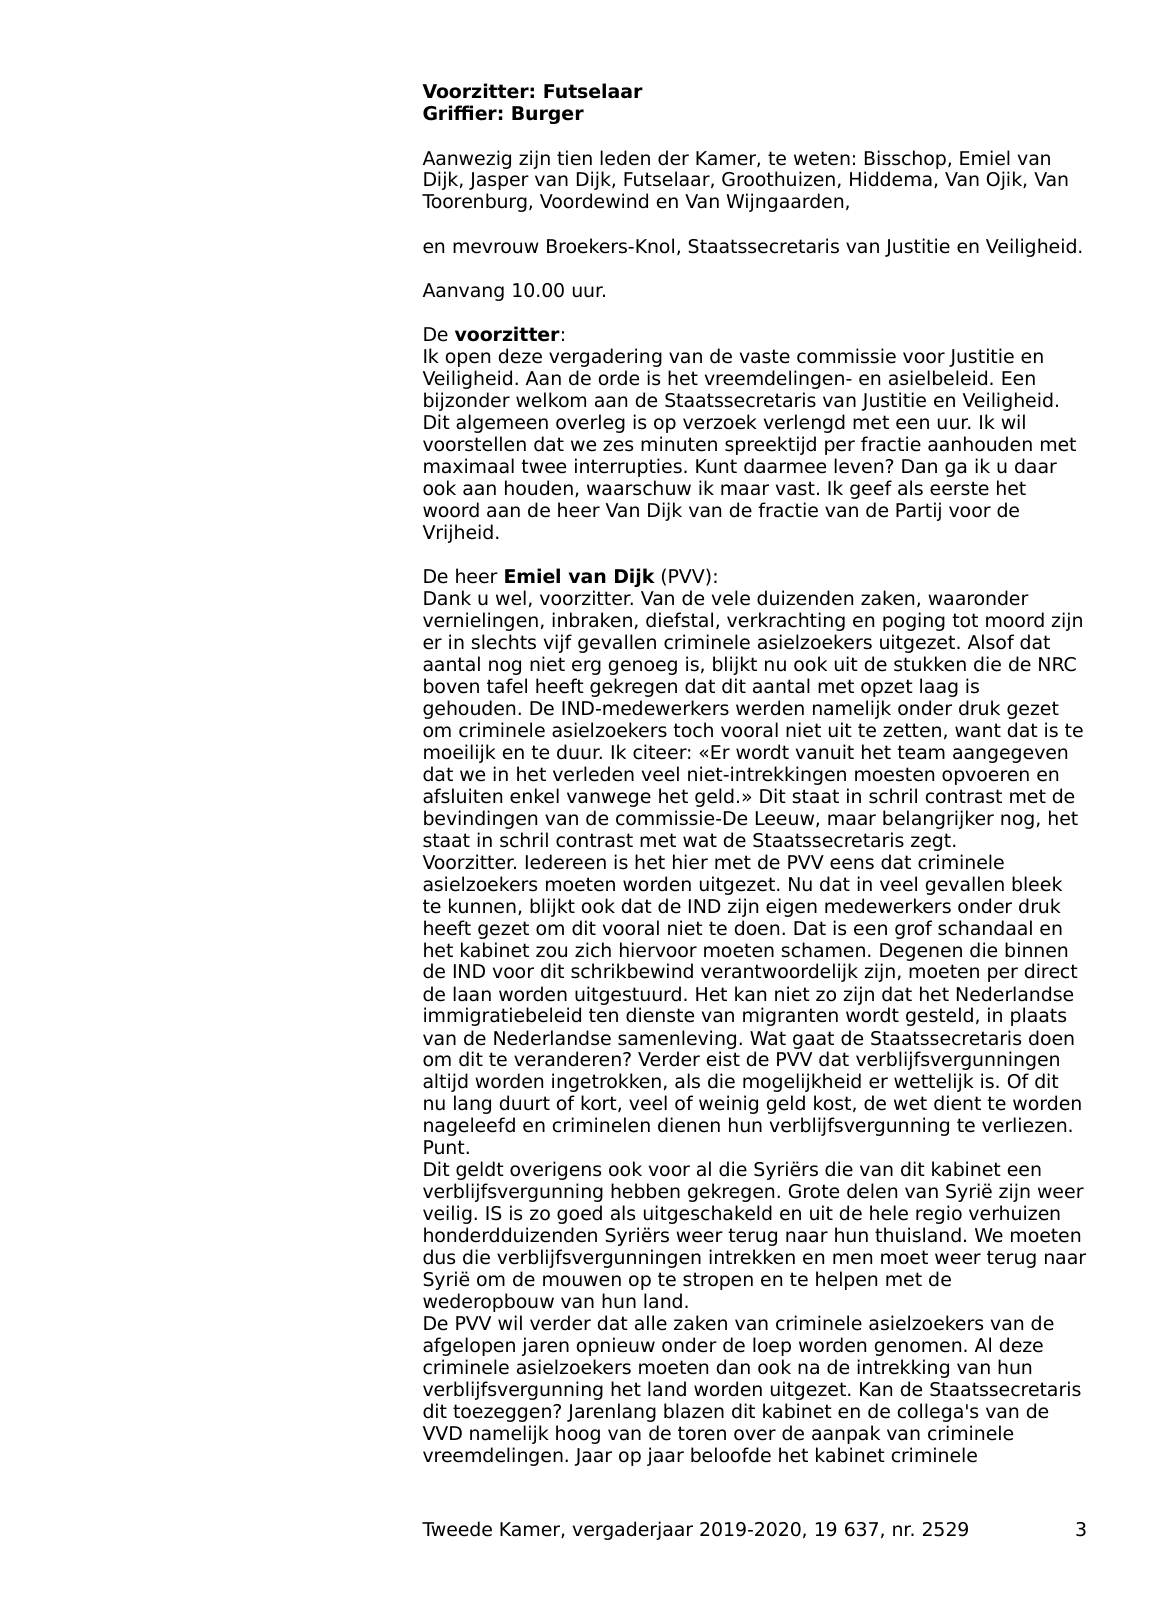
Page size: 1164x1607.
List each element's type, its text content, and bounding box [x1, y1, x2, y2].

text Voorzitter: Futselaar [422, 81, 1087, 103]
text De PVV wil verder dat alle zaken van criminele asielzoekers van de afgelopen jaren opnieuw onder de loep worden genomen. Al deze criminele asielzoekers moeten dan ook na de intrekking van hun verblijfsvergunning het land worden uitgezet. Kan de Staatssecretaris dit toezeggen? Jarenlang blazen dit kabinet en de collega's van de VVD namelijk hoog van de toren over de aanpak van criminele vreemdelingen. Jaar op jaar beloofde het kabinet criminele [422, 1313, 1087, 1467]
text Ik open deze vergadering van de vaste commissie voor Justitie en Veiligheid. Aan de orde is het vreemdelingen- en asielbeleid. Een bijzonder welkom aan de Staatssecretaris van Justitie en Veiligheid. Dit algemeen overleg is op verzoek verlengd met een uur. Ik wil voorstellen dat we zes minuten spreektijd per fractie aanhouden met maximaal twee interrupties. Kunt daarmee leven? Dan ga ik u daar ook aan houden, waarschuw ik maar vast. Ik geef als eerste het woord aan de heer Van Dijk van de fractie van de Partij voor de Vrijheid. [422, 346, 1087, 544]
text Aanwezig zijn tien leden der Kamer, te weten: Bisschop, Emiel van Dijk, Jasper van Dijk, Futselaar, Groothuizen, Hiddema, Van Ojik, Van Toorenburg, Voordewind en Van Wijngaarden, [422, 147, 1087, 213]
text Aanvang 10.00 uur. [422, 280, 1087, 302]
text en mevrouw Broekers-Knol, Staatssecretaris van Justitie en Veiligheid. [422, 236, 1087, 257]
text Dit geldt overigens ook voor al die Syriërs die van dit kabinet een verblijfsvergunning hebben gekregen. Grote delen van Syrië zijn weer veilig. IS is zo goed als uitgeschakeld en uit de hele regio verhuizen honderdduizenden Syriërs weer terug naar hun thuisland. We moeten dus die verblijfsvergunningen intrekken en men moet weer terug naar Syrië om de mouwen op te stropen en te helpen met de wederopbouw van hun land. [422, 1159, 1087, 1313]
text De voorzitter: [422, 324, 1087, 346]
text Griffier: Burger [422, 103, 1087, 125]
text Voorzitter. Iedereen is het hier met de PVV eens dat criminele asielzoekers moeten worden uitgezet. Nu dat in veel gevallen bleek te kunnen, blijkt ook dat de IND zijn eigen medewerkers onder druk heeft gezet om dit vooral niet te doen. Dat is een grof schandaal en het kabinet zou zich hiervoor moeten schamen. Degenen die binnen de IND voor dit schrikbewind verantwoordelijk zijn, moeten per direct de laan worden uitgestuurd. Het kan niet zo zijn dat het Nederlandse immigratiebeleid ten dienste van migranten wordt gesteld, in plaats van de Nederlandse samenleving. Wat gaat de Staatssecretaris doen om dit te veranderen? Verder eist de PVV dat verblijfsvergunningen altijd worden ingetrokken, als die mogelijkheid er wettelijk is. Of dit nu lang duurt of kort, veel of weinig geld kost, de wet dient te worden nageleefd en criminelen dienen hun verblijfsvergunning te verliezen. Punt. [422, 852, 1087, 1159]
text De heer Emiel van Dijk (PVV): [422, 566, 1087, 588]
text Dank u wel, voorzitter. Van de vele duizenden zaken, waaronder vernielingen, inbraken, diefstal, verkrachting en poging tot moord zijn er in slechts vijf gevallen criminele asielzoekers uitgezet. Alsof dat aantal nog niet erg genoeg is, blijkt nu ook uit de stukken die de NRC boven tafel heeft gekregen dat dit aantal met opzet laag is gehouden. De IND-medewerkers werden namelijk onder druk gezet om criminele asielzoekers toch vooral niet uit te zetten, want dat is te moeilijk en te duur. Ik citeer: «Er wordt vanuit het team aangegeven dat we in het verleden veel niet-intrekkingen moesten opvoeren en afsluiten enkel vanwege het geld.» Dit staat in schril contrast met de bevindingen van de commissie-De Leeuw, maar belangrijker nog, het staat in schril contrast met wat de Staatssecretaris zegt. [422, 588, 1087, 852]
